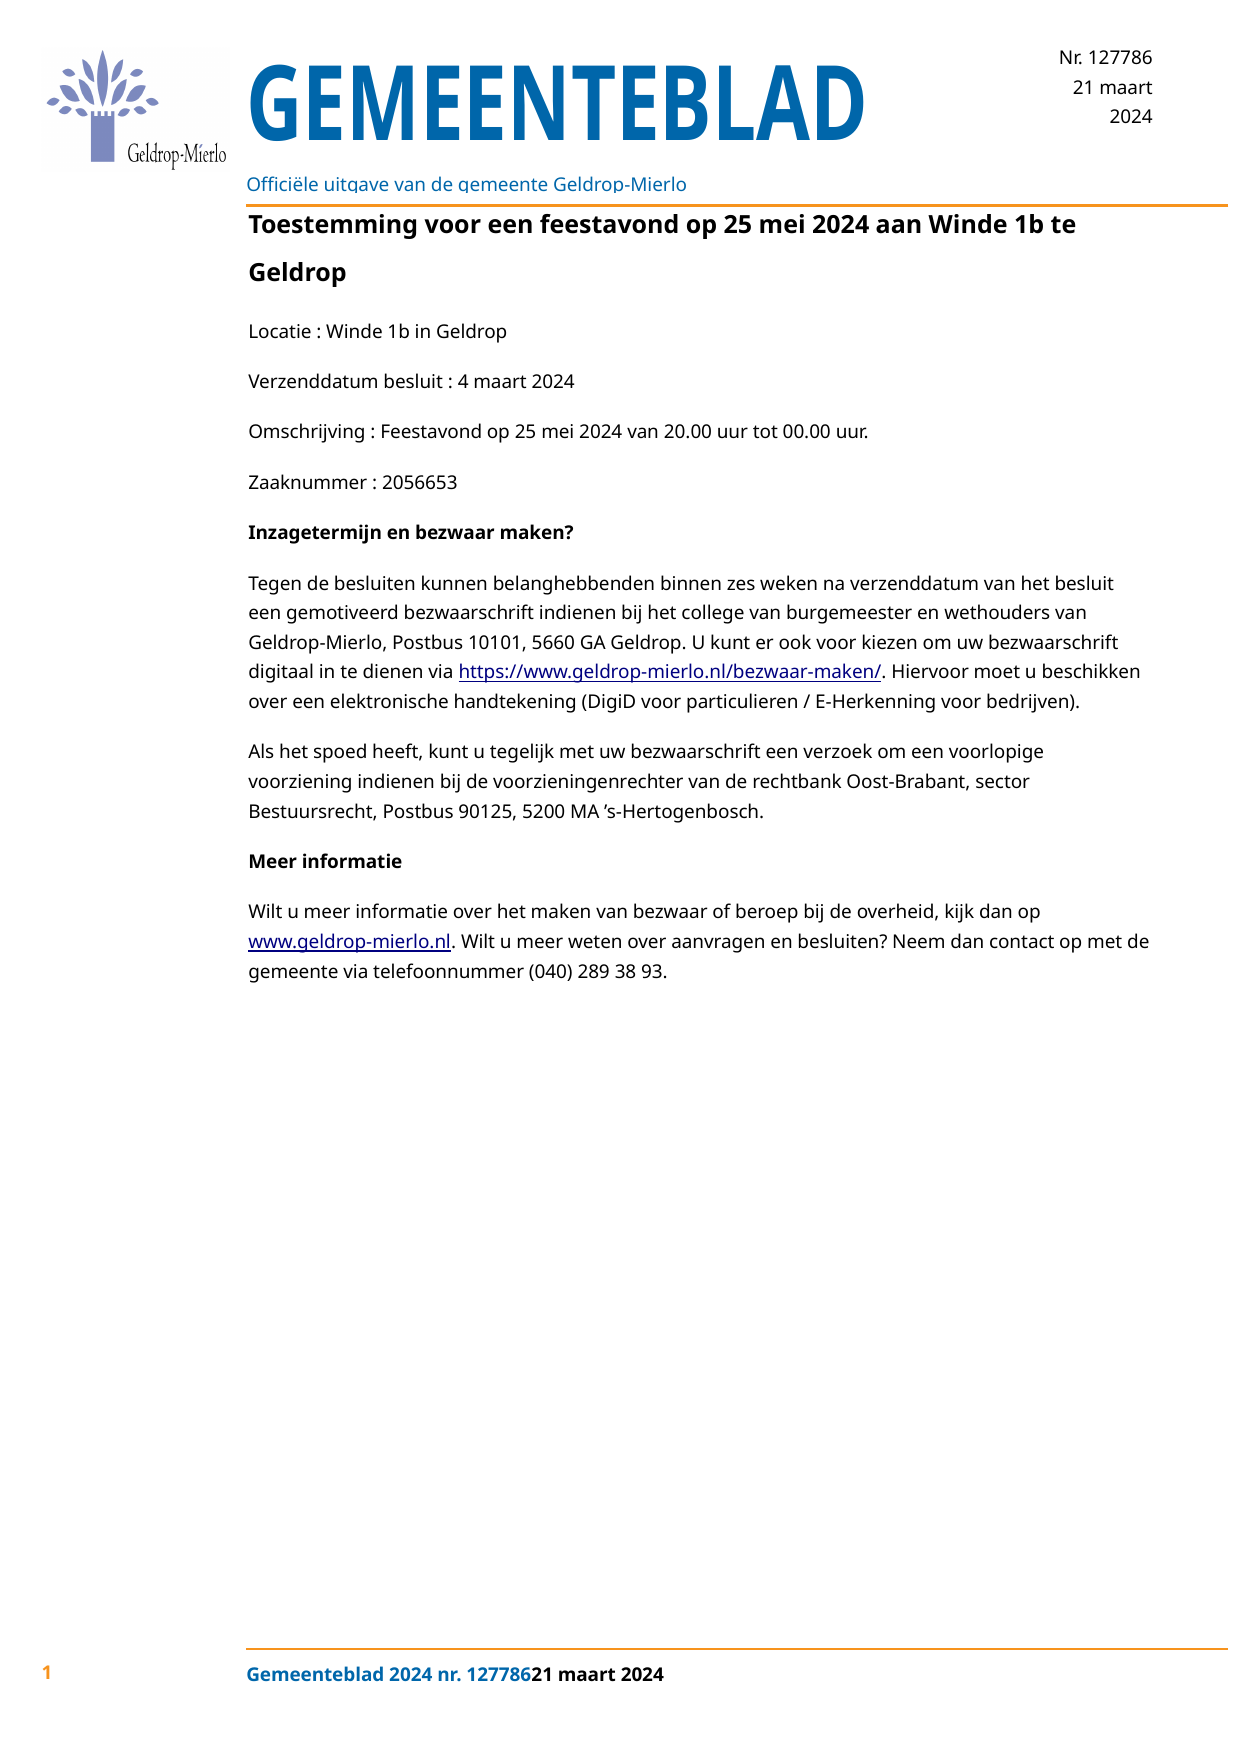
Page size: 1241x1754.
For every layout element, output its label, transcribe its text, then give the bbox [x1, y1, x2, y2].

text Omschrijving : Feestavond op 25 mei 2024 van 20.00 uur tot 00.00 uur. [248, 419, 1152, 444]
text Locatie : Winde 1b in Geldrop [248, 318, 1152, 344]
text Tegen de besluiten kunnen belanghebbenden binnen zes weken na verzenddatum van het besluit een gemotiveerd bezwaarschrift indienen bij het college van burgemeester en wethouders van Geldrop-Mierlo, Postbus 10101, 5660 GA Geldrop. U kunt er ook voor kiezen om uw bezwaarschrift digitaal in te dienen via https://www.geldrop-mierlo.nl/bezwaar-maken/. Hiervoor moet u beschikken over een elektronische handtekening (DigiD voor particulieren / E-Herkenning voor bedrijven). [248, 570, 1152, 714]
text Toestemming voor een feestavond op 25 mei 2024 aan Winde 1b te Geldrop [248, 207, 1152, 288]
text Meer informatie [248, 848, 1152, 874]
text Wilt u meer informatie over het maken van bezwaar of beroep bij de overheid, kijk dan op www.geldrop-mierlo.nl. Wilt u meer weten over aanvragen en besluiten? Neem dan contact op met de gemeente via telefoonnummer (040) 289 38 93. [248, 899, 1152, 984]
text Inzagetermijn en bezwaar maken? [248, 519, 1152, 545]
text Verzenddatum besluit : 4 maart 2024 [248, 368, 1152, 394]
text Als het spoed heeft, kunt u tegelijk met uw bezwaarschrift een verzoek om een voorlopige voorziening indienen bij de voorzieningenrechter van de rechtbank Oost-Brabant, sector Bestuursrecht, Postbus 90125, 5200 MA ’s-Hertogenbosch. [248, 739, 1152, 824]
picture [41, 47, 231, 172]
text Zaaknummer : 2056653 [248, 469, 1152, 495]
